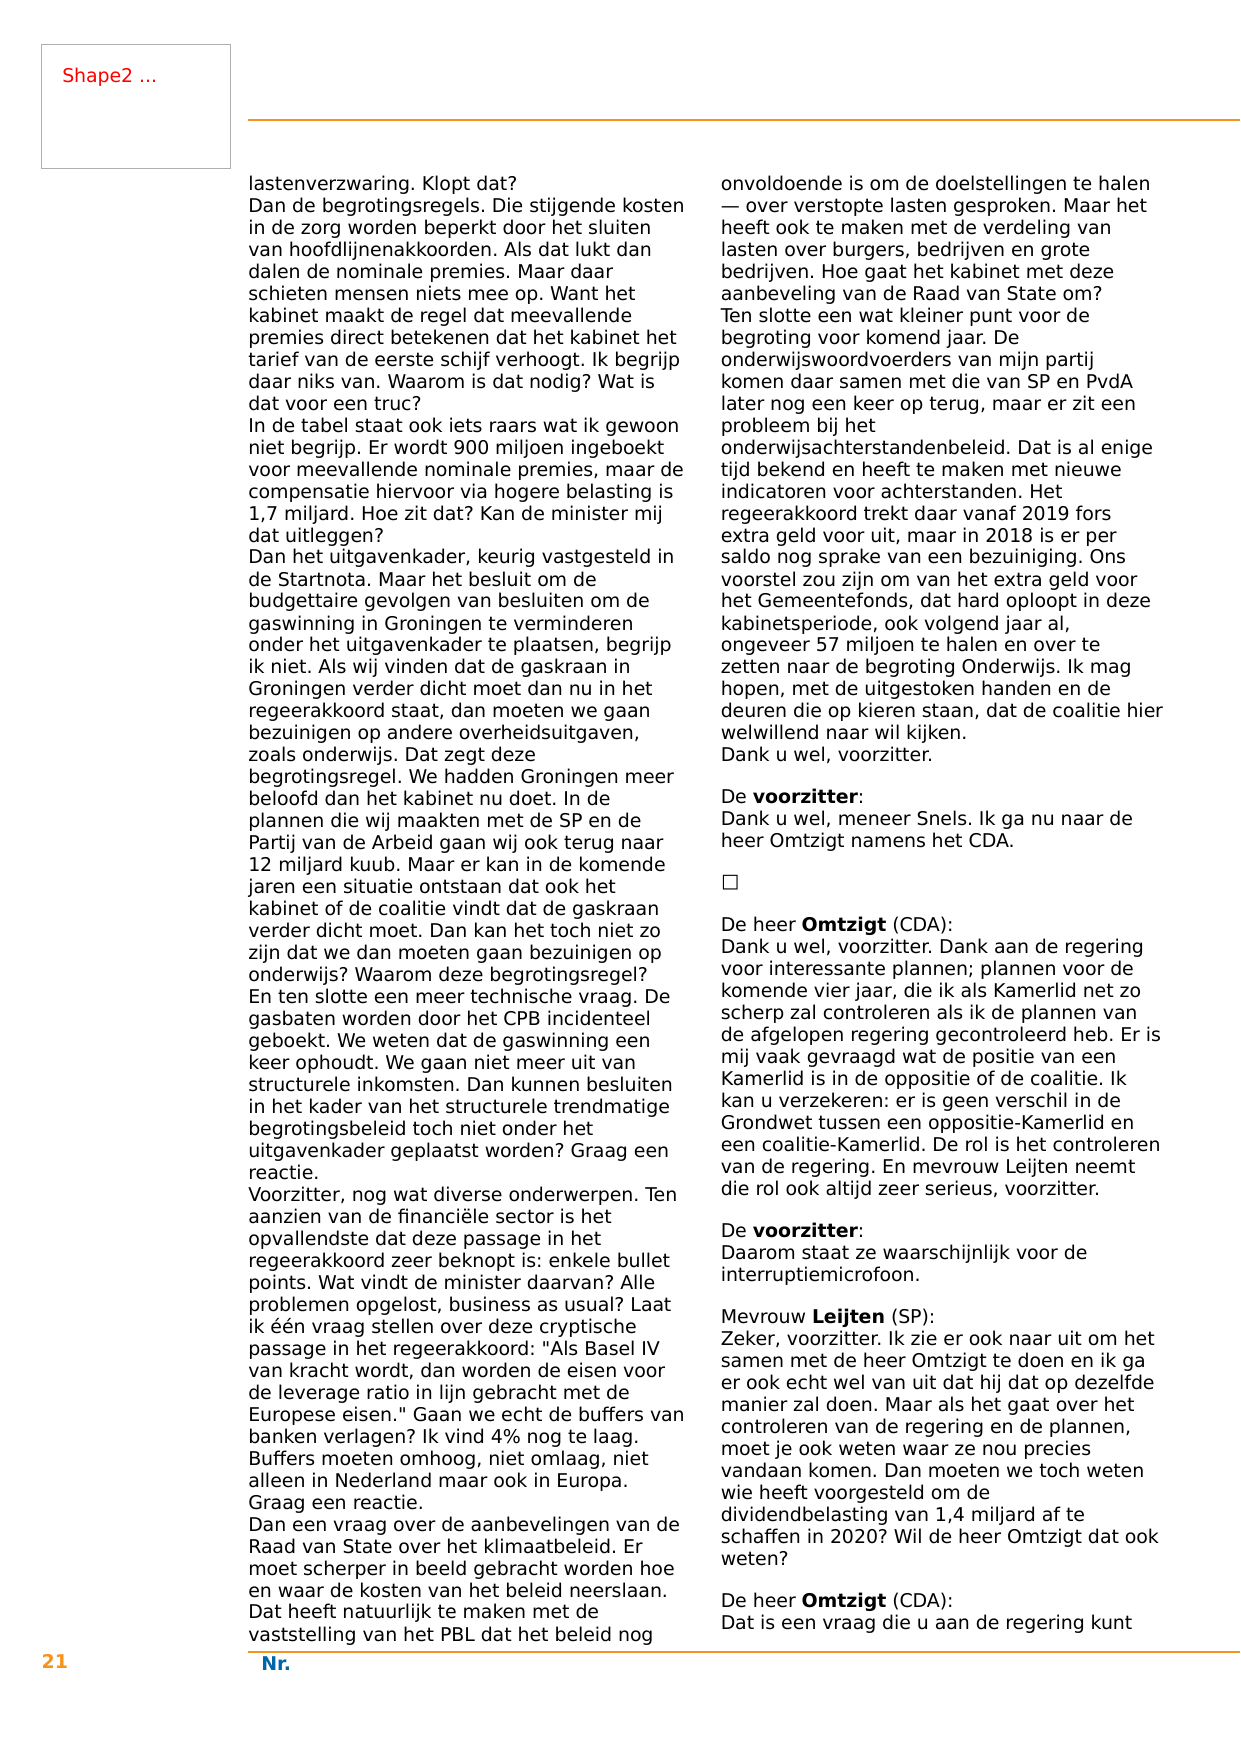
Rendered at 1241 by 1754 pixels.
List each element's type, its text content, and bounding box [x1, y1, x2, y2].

text En ten slotte een meer technische vraag. De gasbaten worden door het CPB incidenteel geboekt. We weten dat de gaswinning een keer ophoudt. We gaan niet meer uit van structurele inkomsten. Dan kunnen besluiten in het kader van het structurele trendmatige begrotingsbeleid toch niet onder het uitgavenkader geplaatst worden? Graag een reactie. [248, 986, 691, 1184]
text Dank u wel, voorzitter. Dank aan de regering voor interessante plannen; plannen voor de komende vier jaar, die ik als Kamerlid net zo scherp zal controleren als ik de plannen van de afgelopen regering gecontroleerd heb. Er is mij vaak gevraagd wat de positie van een Kamerlid is in de oppositie of de coalitie. Ik kan u verzekeren: er is geen verschil in de Grondwet tussen een oppositie-Kamerlid en een coalitie-Kamerlid. De rol is het controleren van de regering. En mevrouw Leijten neemt die rol ook altijd zeer serieus, voorzitter. [721, 936, 1163, 1200]
text Dank u wel, meneer Snels. Ik ga nu naar de heer Omtzigt namens het CDA. [721, 808, 1163, 852]
text Dan de begrotingsregels. Die stijgende kosten in de zorg worden beperkt door het sluiten van hoofdlijnenakkoorden. Als dat lukt dan dalen de nominale premies. Maar daar schieten mensen niets mee op. Want het kabinet maakt de regel dat meevallende premies direct betekenen dat het kabinet het tarief van de eerste schijf verhoogt. Ik begrijp daar niks van. Waarom is dat nodig? Wat is dat voor een truc? [248, 195, 691, 414]
text Dat is een vraag die u aan de regering kunt [721, 1612, 1163, 1633]
text ⬜ [721, 872, 1163, 894]
text In de tabel staat ook iets raars wat ik gewoon niet begrijp. Er wordt 900 miljoen ingeboekt voor meevallende nominale premies, maar de compensatie hiervoor via hogere belasting is 1,7 miljard. Hoe zit dat? Kan de minister mij dat uitleggen? [248, 414, 691, 546]
text Dan het uitgavenkader, keurig vastgesteld in de Startnota. Maar het besluit om de budgettaire gevolgen van besluiten om de gaswinning in Groningen te verminderen onder het uitgavenkader te plaatsen, begrijp ik niet. Als wij vinden dat de gaskraan in Groningen verder dicht moet dan nu in het regeerakkoord staat, dan moeten we gaan bezuinigen op andere overheidsuitgaven, zoals onderwijs. Dat zegt deze begrotingsregel. We hadden Groningen meer beloofd dan het kabinet nu doet. In de plannen die wij maakten met de SP en de Partij van de Arbeid gaan wij ook terug naar 12 miljard kuub. Maar er kan in de komende jaren een situatie ontstaan dat ook het kabinet of de coalitie vindt dat de gaskraan verder dicht moet. Dan kan het toch niet zo zijn dat we dan moeten gaan bezuinigen op onderwijs? Waarom deze begrotingsregel? [248, 546, 691, 986]
text Zeker, voorzitter. Ik zie er ook naar uit om het samen met de heer Omtzigt te doen en ik ga er ook echt wel van uit dat hij dat op dezelfde manier zal doen. Maar als het gaat over het controleren van de regering en de plannen, moet je ook weten waar ze nou precies vandaan komen. Dan moeten we toch weten wie heeft voorgesteld om de dividendbelasting van 1,4 miljard af te schaffen in 2020? Wil de heer Omtzigt dat ook weten? [721, 1328, 1163, 1569]
text Dank u wel, voorzitter. [721, 744, 1163, 766]
text De heer Omtzigt (CDA): [721, 1589, 1163, 1612]
text Dan een vraag over de aanbevelingen van de Raad van State over het klimaatbeleid. Er moet scherper in beeld gebracht worden hoe en waar de kosten van het beleid neerslaan. Dat heeft natuurlijk te maken met de vaststelling van het PBL dat het beleid nog [248, 1513, 691, 1645]
text De voorzitter: [721, 1220, 1163, 1242]
text De voorzitter: [721, 786, 1163, 808]
text Voorzitter, nog wat diverse onderwerpen. Ten aanzien van de financiële sector is het opvallendste dat deze passage in het regeerakkoord zeer beknopt is: enkele bullet points. Wat vindt de minister daarvan? Alle problemen opgelost, business as usual? Laat ik één vraag stellen over deze cryptische passage in het regeerakkoord: "Als Basel IV van kracht wordt, dan worden de eisen voor de leverage ratio in lijn gebracht met de Europese eisen." Gaan we echt de buffers van banken verlagen? Ik vind 4% nog te laag. Buffers moeten omhoog, niet omlaag, niet alleen in Nederland maar ook in Europa. Graag een reactie. [248, 1184, 691, 1513]
text De heer Omtzigt (CDA): [721, 914, 1163, 936]
text onvoldoende is om de doelstellingen te halen — over verstopte lasten gesproken. Maar het heeft ook te maken met de verdeling van lasten over burgers, bedrijven en grote bedrijven. Hoe gaat het kabinet met deze aanbeveling van de Raad van State om? [721, 173, 1163, 305]
text lastenverzwaring. Klopt dat? [248, 173, 691, 195]
text Daarom staat ze waarschijnlijk voor de interruptiemicrofoon. [721, 1242, 1163, 1286]
text Ten slotte een wat kleiner punt voor de begroting voor komend jaar. De onderwijswoordvoerders van mijn partij komen daar samen met die van SP en PvdA later nog een keer op terug, maar er zit een probleem bij het onderwijsachterstandenbeleid. Dat is al enige tijd bekend en heeft te maken met nieuwe indicatoren voor achterstanden. Het regeerakkoord trekt daar vanaf 2019 fors extra geld voor uit, maar in 2018 is er per saldo nog sprake van een bezuiniging. Ons voorstel zou zijn om van het extra geld voor het Gemeentefonds, dat hard oploopt in deze kabinetsperiode, ook volgend jaar al, ongeveer 57 miljoen te halen en over te zetten naar de begroting Onderwijs. Ik mag hopen, met de uitgestoken handen en de deuren die op kieren staan, dat de coalitie hier welwillend naar wil kijken. [721, 305, 1163, 744]
text Mevrouw Leijten (SP): [721, 1306, 1163, 1328]
